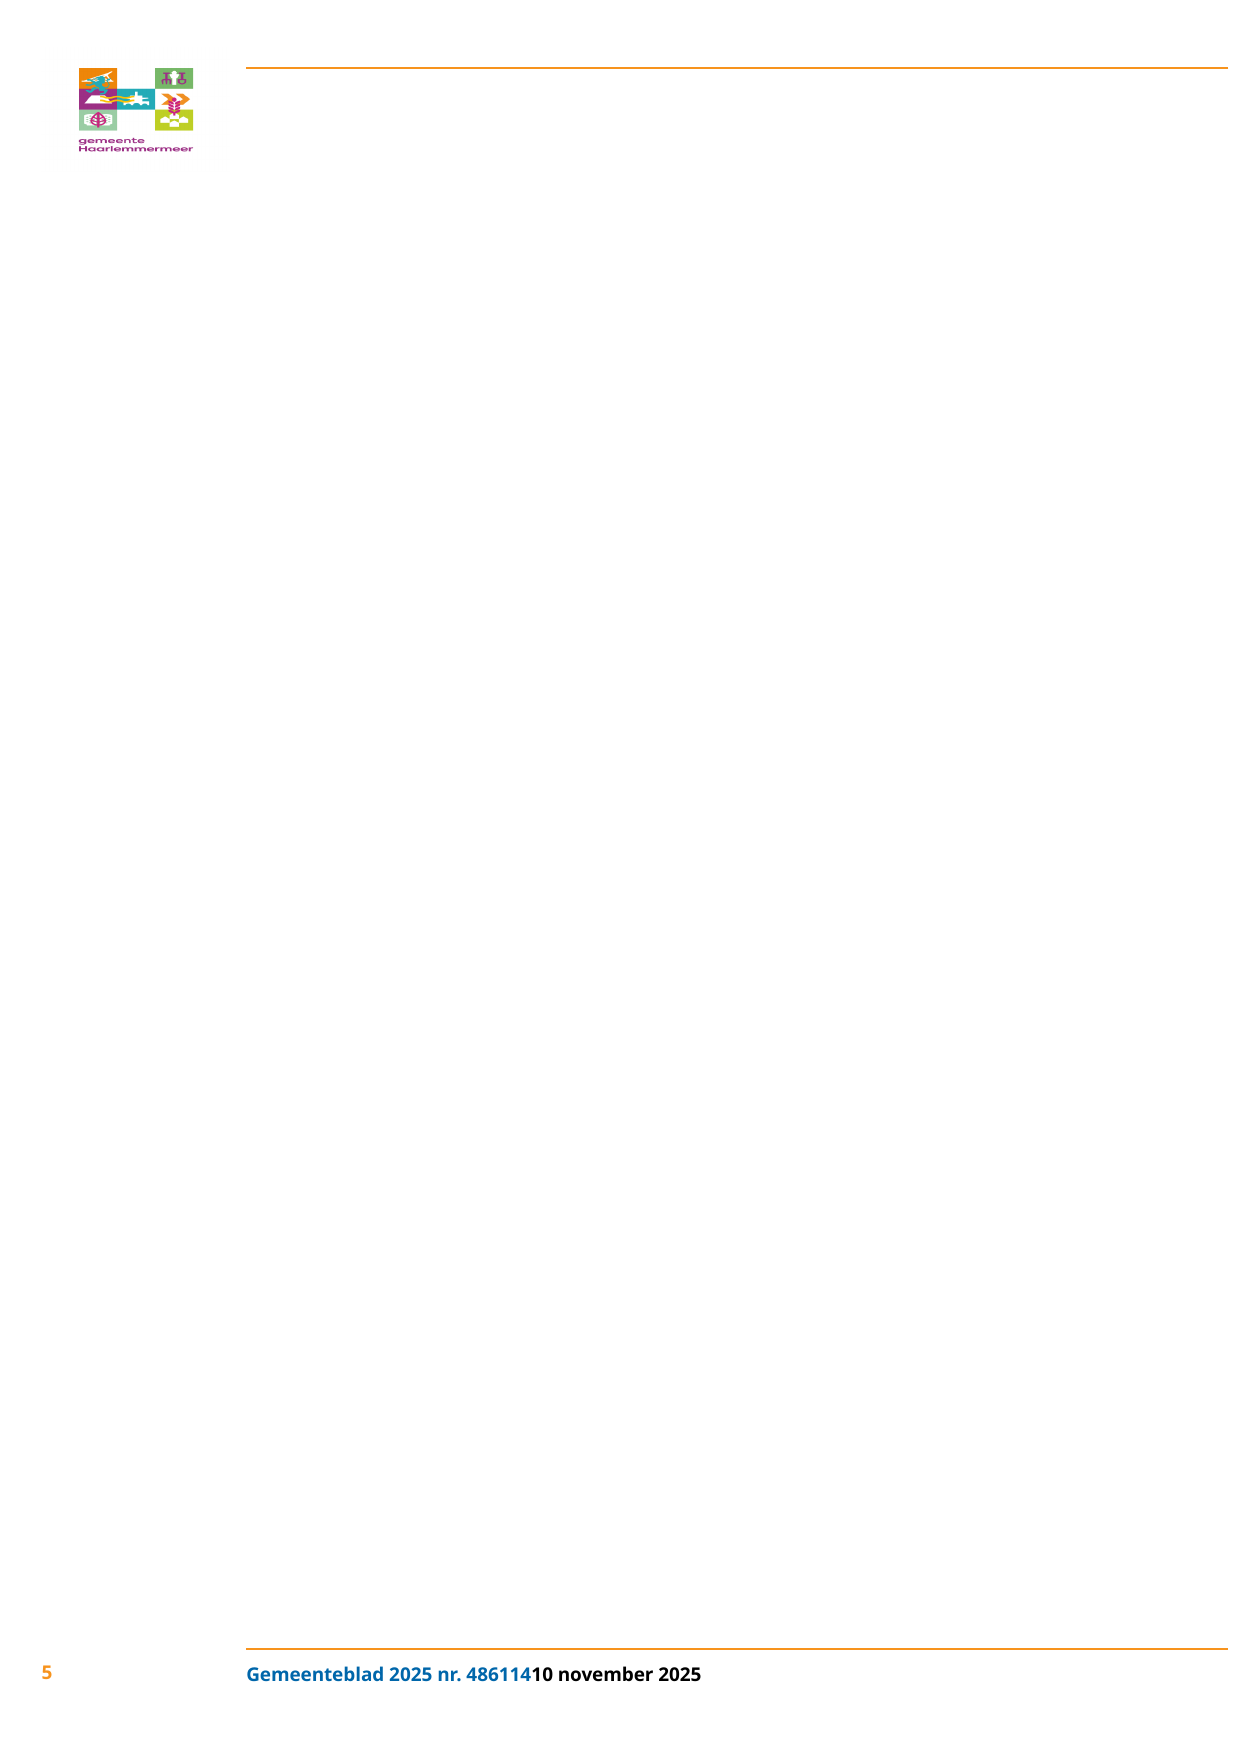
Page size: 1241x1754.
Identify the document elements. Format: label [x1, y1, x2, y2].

picture [41, 47, 231, 172]
